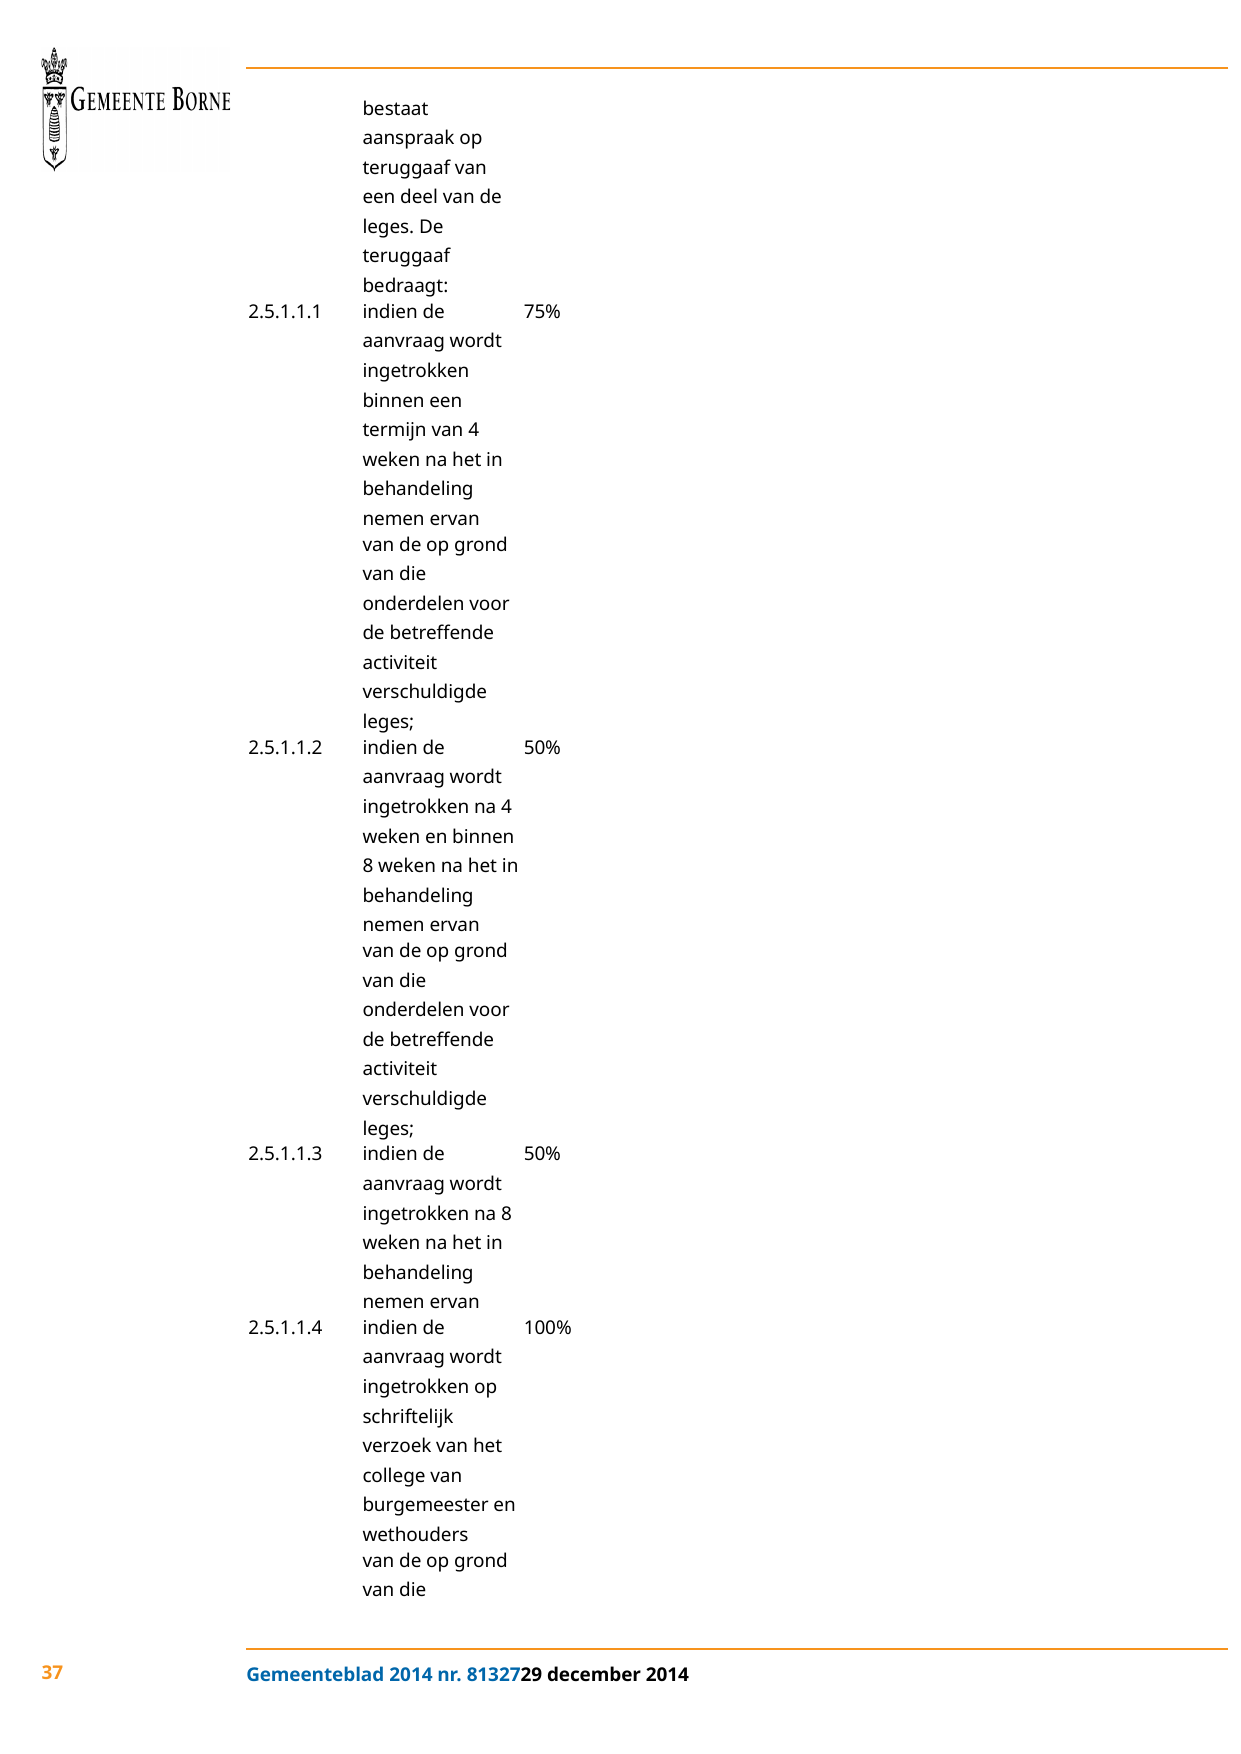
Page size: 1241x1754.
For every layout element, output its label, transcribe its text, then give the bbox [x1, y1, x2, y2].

table_cell indien de aanvraag wordt ingetrokken na 4 weken en binnen 8 weken na het in behandeling nemen ervan [362, 734, 523, 937]
table_cell 2.5.1.1.1 [248, 298, 362, 531]
table_cell bestaat aanspraak op teruggaaf van een deel van de leges. De teruggaaf bedraagt: [362, 95, 523, 298]
table_cell [524, 531, 638, 734]
table_cell 2.5.1.1.4 [248, 1314, 362, 1547]
table_cell van de op grond van die onderdelen voor de betreffende activiteit verschuldigde leges; [362, 937, 523, 1141]
table_cell [524, 937, 638, 1141]
table_cell 50% [524, 1141, 638, 1314]
table_cell [248, 937, 362, 1141]
table_cell indien de aanvraag wordt ingetrokken na 8 weken na het in behandeling nemen ervan [362, 1141, 523, 1314]
table_cell indien de aanvraag wordt ingetrokken binnen een termijn van 4 weken na het in behandeling nemen ervan [362, 298, 523, 531]
table_cell [248, 95, 362, 298]
table_cell van de op grond van die [362, 1547, 523, 1602]
table_cell [248, 531, 362, 734]
table_cell 100% [524, 1314, 638, 1547]
table_cell indien de aanvraag wordt ingetrokken op schriftelijk verzoek van het college van burgemeester en wethouders [362, 1314, 523, 1547]
table_cell 75% [524, 298, 638, 531]
table_cell [248, 1547, 362, 1602]
picture [41, 47, 231, 172]
table_cell [524, 95, 638, 298]
table_cell 50% [524, 734, 638, 937]
table_cell [524, 1547, 638, 1602]
table_cell 2.5.1.1.3 [248, 1141, 362, 1314]
table_cell van de op grond van die onderdelen voor de betreffende activiteit verschuldigde leges; [362, 531, 523, 734]
table_cell 2.5.1.1.2 [248, 734, 362, 937]
